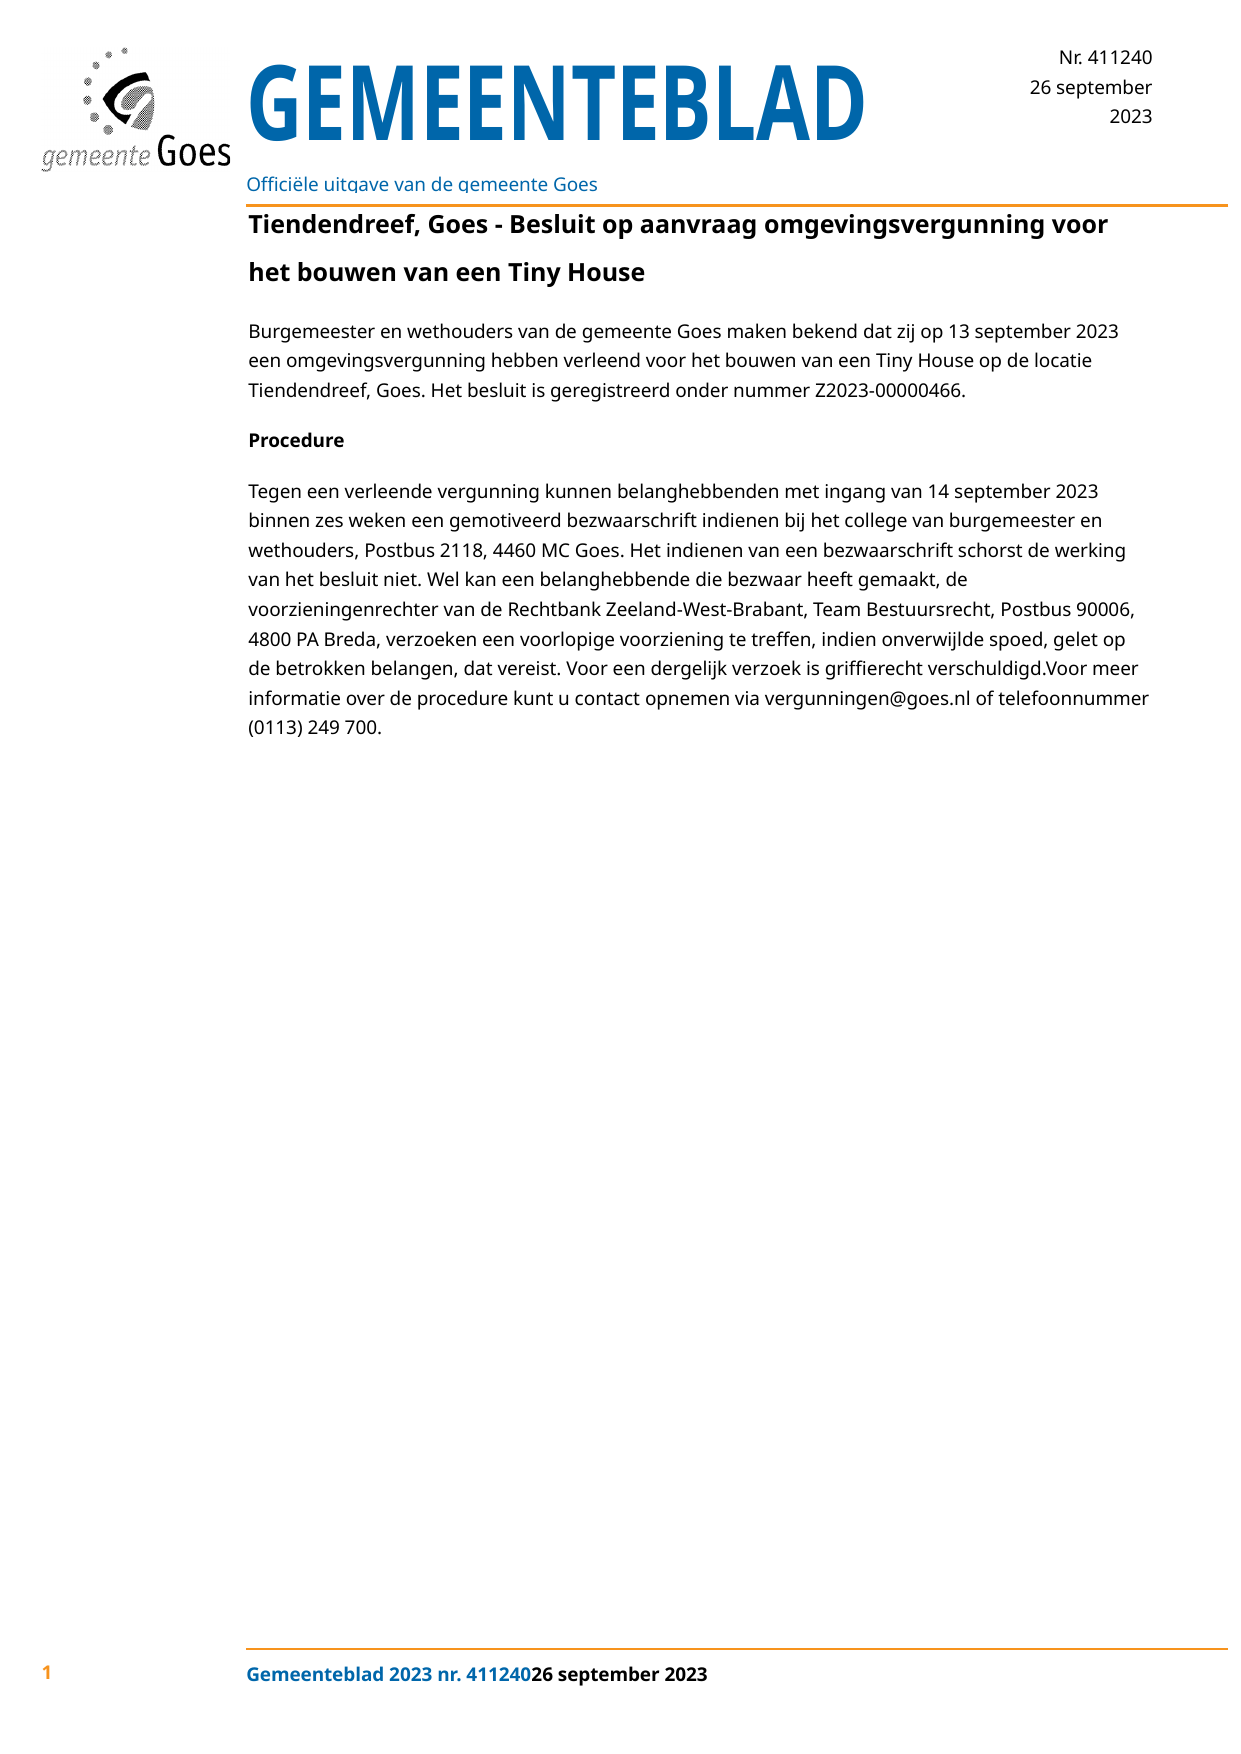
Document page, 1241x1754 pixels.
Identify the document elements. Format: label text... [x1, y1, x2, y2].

text Burgemeester en wethouders van de gemeente Goes maken bekend dat zij op 13 september 2023 een omgevingsvergunning hebben verleend voor het bouwen van een Tiny House op de locatie Tiendendreef, Goes. Het besluit is geregistreerd onder nummer Z2023-00000466. [248, 318, 1152, 403]
picture [41, 47, 231, 172]
text Tegen een verleende vergunning kunnen belanghebbenden met ingang van 14 september 2023 binnen zes weken een gemotiveerd bezwaarschrift indienen bij het college van burgemeester en wethouders, Postbus 2118, 4460 MC Goes. Het indienen van een bezwaarschrift schorst de werking van het besluit niet. Wel kan een belanghebbende die bezwaar heeft gemaakt, de voorzieningenrechter van de Rechtbank Zeeland-West-Brabant, Team Bestuursrecht, Postbus 90006, 4800 PA Breda, verzoeken een voorlopige voorziening te treffen, indien onverwijlde spoed, gelet op de betrokken belangen, dat vereist. Voor een dergelijk verzoek is griffierecht verschuldigd.Voor meer informatie over de procedure kunt u contact opnemen via vergunningen@goes.nl of telefoonnummer (0113) 249 700. [248, 478, 1152, 740]
text Tiendendreef, Goes - Besluit op aanvraag omgevingsvergunning voor het bouwen van een Tiny House [248, 207, 1152, 288]
text Procedure [248, 427, 1152, 453]
